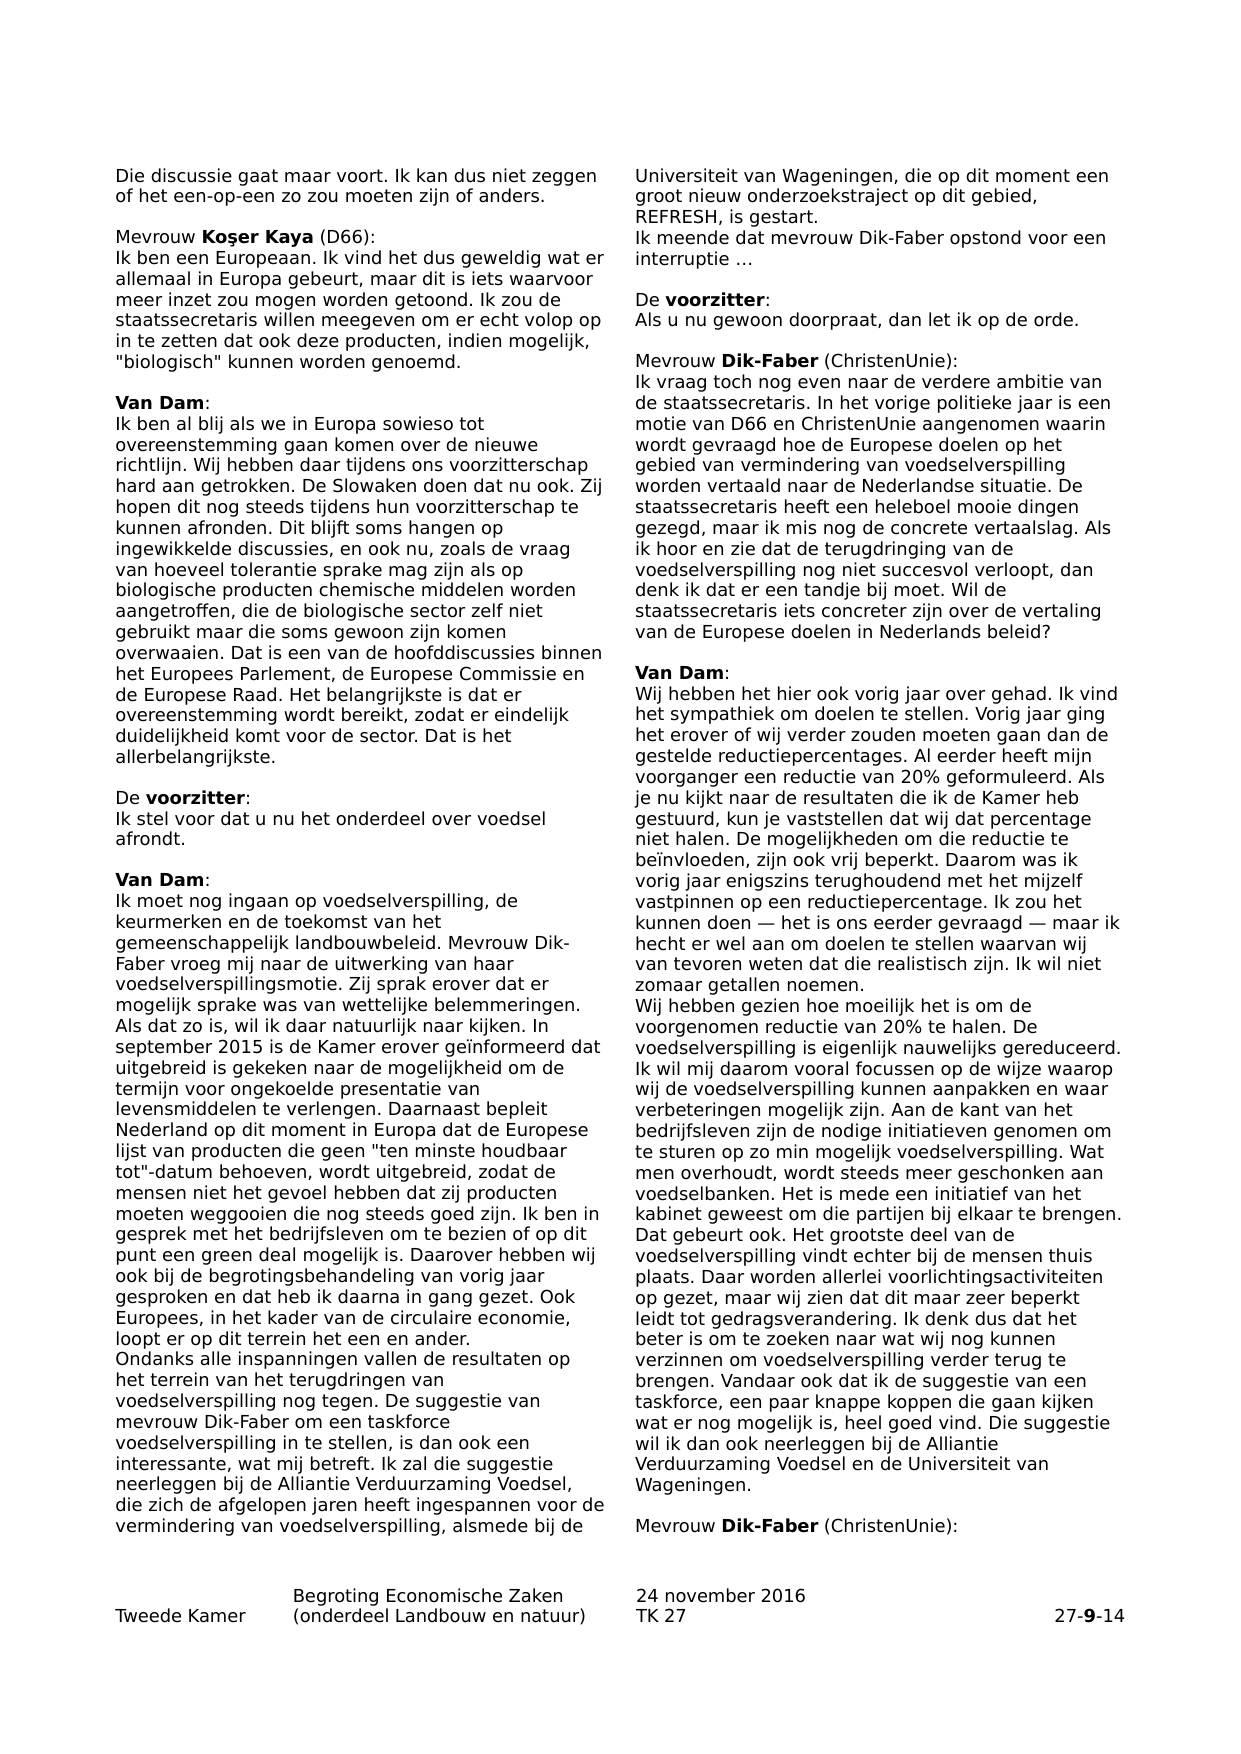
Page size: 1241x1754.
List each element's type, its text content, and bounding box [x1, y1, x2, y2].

text De voorzitter: [115, 788, 605, 808]
text Ondanks alle inspanningen vallen de resultaten op het terrein van het terugdringen van voedselverspilling nog tegen. De suggestie van mevrouw Dik-Faber om een taskforce voedselverspilling in te stellen, is dan ook een interessante, wat mij betreft. Ik zal die suggestie neerleggen bij de Alliantie Verduurzaming Voedsel, die zich de afgelopen jaren heeft ingespannen voor de vermindering van voedselverspilling, alsmede bij de [115, 1349, 605, 1537]
text Die discussie gaat maar voort. Ik kan dus niet zeggen of het een-op-een zo zou moeten zijn of anders. [115, 165, 605, 207]
text Mevrouw Dik-Faber (ChristenUnie): [635, 1516, 1125, 1537]
text Ik meende dat mevrouw Dik-Faber opstond voor een interruptie … [635, 228, 1125, 269]
text Van Dam: [115, 393, 605, 413]
text Universiteit van Wageningen, die op dit moment een groot nieuw onderzoekstraject op dit gebied, REFRESH, is gestart. [635, 165, 1125, 228]
text Van Dam: [115, 870, 605, 891]
text De voorzitter: [635, 289, 1125, 310]
text Van Dam: [635, 663, 1125, 683]
text Wij hebben gezien hoe moeilijk het is om de voorgenomen reductie van 20% te halen. De voedselverspilling is eigenlijk nauwelijks gereduceerd. Ik wil mij daarom vooral focussen op de wijze waarop wij de voedselverspilling kunnen aanpakken en waar verbeteringen mogelijk zijn. Aan de kant van het bedrijfsleven zijn de nodige initiatieven genomen om te sturen op zo min mogelijk voedselverspilling. Wat men overhoudt, wordt steeds meer geschonken aan voedselbanken. Het is mede een initiatief van het kabinet geweest om die partijen bij elkaar te brengen. Dat gebeurt ook. Het grootste deel van de voedselverspilling vindt echter bij de mensen thuis plaats. Daar worden allerlei voorlichtingsactiviteiten op gezet, maar wij zien dat dit maar zeer beperkt leidt tot gedragsverandering. Ik denk dus dat het beter is om te zoeken naar wat wij nog kunnen verzinnen om voedselverspilling verder terug te brengen. Vandaar ook dat ik de suggestie van een taskforce, een paar knappe koppen die gaan kijken wat er nog mogelijk is, heel goed vind. Die suggestie wil ik dan ook neerleggen bij de Alliantie Verduurzaming Voedsel en de Universiteit van Wageningen. [635, 996, 1125, 1496]
text Mevrouw Dik-Faber (ChristenUnie): [635, 351, 1125, 372]
text Ik stel voor dat u nu het onderdeel over voedsel afrondt. [115, 808, 605, 850]
text Ik ben een Europeaan. Ik vind het dus geweldig wat er allemaal in Europa gebeurt, maar dit is iets waarvoor meer inzet zou mogen worden getoond. Ik zou de staatssecretaris willen meegeven om er echt volop op in te zetten dat ook deze producten, indien mogelijk, "biologisch" kunnen worden genoemd. [115, 248, 605, 373]
text Als u nu gewoon doorpraat, dan let ik op de orde. [635, 310, 1125, 331]
text Ik vraag toch nog even naar de verdere ambitie van de staatssecretaris. In het vorige politieke jaar is een motie van D66 en ChristenUnie aangenomen waarin wordt gevraagd hoe de Europese doelen op het gebied van vermindering van voedselverspilling worden vertaald naar de Nederlandse situatie. De staatssecretaris heeft een heleboel mooie dingen gezegd, maar ik mis nog de concrete vertaalslag. Als ik hoor en zie dat de terugdringing van de voedselverspilling nog niet succesvol verloopt, dan denk ik dat er een tandje bij moet. Wil de staatssecretaris iets concreter zijn over de vertaling van de Europese doelen in Nederlands beleid? [635, 372, 1125, 643]
text Ik moet nog ingaan op voedselverspilling, de keurmerken en de toekomst van het gemeenschappelijk landbouwbeleid. Mevrouw Dik-Faber vroeg mij naar de uitwerking van haar voedselverspillingsmotie. Zij sprak erover dat er mogelijk sprake was van wettelijke belemmeringen. Als dat zo is, wil ik daar natuurlijk naar kijken. In september 2015 is de Kamer erover geïnformeerd dat uitgebreid is gekeken naar de mogelijkheid om de termijn voor ongekoelde presentatie van levensmiddelen te verlengen. Daarnaast bepleit Nederland op dit moment in Europa dat de Europese lijst van producten die geen "ten minste houdbaar tot"-datum behoeven, wordt uitgebreid, zodat de mensen niet het gevoel hebben dat zij producten moeten weggooien die nog steeds goed zijn. Ik ben in gesprek met het bedrijfsleven om te bezien of op dit punt een green deal mogelijk is. Daarover hebben wij ook bij de begrotingsbehandeling van vorig jaar gesproken en dat heb ik daarna in gang gezet. Ook Europees, in het kader van de circulaire economie, loopt er op dit terrein het een en ander. [115, 891, 605, 1349]
text Mevrouw Koşer Kaya (D66): [115, 227, 605, 248]
text Wij hebben het hier ook vorig jaar over gehad. Ik vind het sympathiek om doelen te stellen. Vorig jaar ging het erover of wij verder zouden moeten gaan dan de gestelde reductiepercentages. Al eerder heeft mijn voorganger een reductie van 20% geformuleerd. Als je nu kijkt naar de resultaten die ik de Kamer heb gestuurd, kun je vaststellen dat wij dat percentage niet halen. De mogelijkheden om die reductie te beïnvloeden, zijn ook vrij beperkt. Daarom was ik vorig jaar enigszins terughoudend met het mijzelf vastpinnen op een reductiepercentage. Ik zou het kunnen doen — het is ons eerder gevraagd — maar ik hecht er wel aan om doelen te stellen waarvan wij van tevoren weten dat die realistisch zijn. Ik wil niet zomaar getallen noemen. [635, 683, 1125, 996]
text Ik ben al blij als we in Europa sowieso tot overeenstemming gaan komen over de nieuwe richtlijn. Wij hebben daar tijdens ons voorzitterschap hard aan getrokken. De Slowaken doen dat nu ook. Zij hopen dit nog steeds tijdens hun voorzitterschap te kunnen afronden. Dit blijft soms hangen op ingewikkelde discussies, en ook nu, zoals de vraag van hoeveel tolerantie sprake mag zijn als op biologische producten chemische middelen worden aangetroffen, die de biologische sector zelf niet gebruikt maar die soms gewoon zijn komen overwaaien. Dat is een van de hoofddiscussies binnen het Europees Parlement, de Europese Commissie en de Europese Raad. Het belangrijkste is dat er overeenstemming wordt bereikt, zodat er eindelijk duidelijkheid komt voor de sector. Dat is het allerbelangrijkste. [115, 413, 605, 768]
